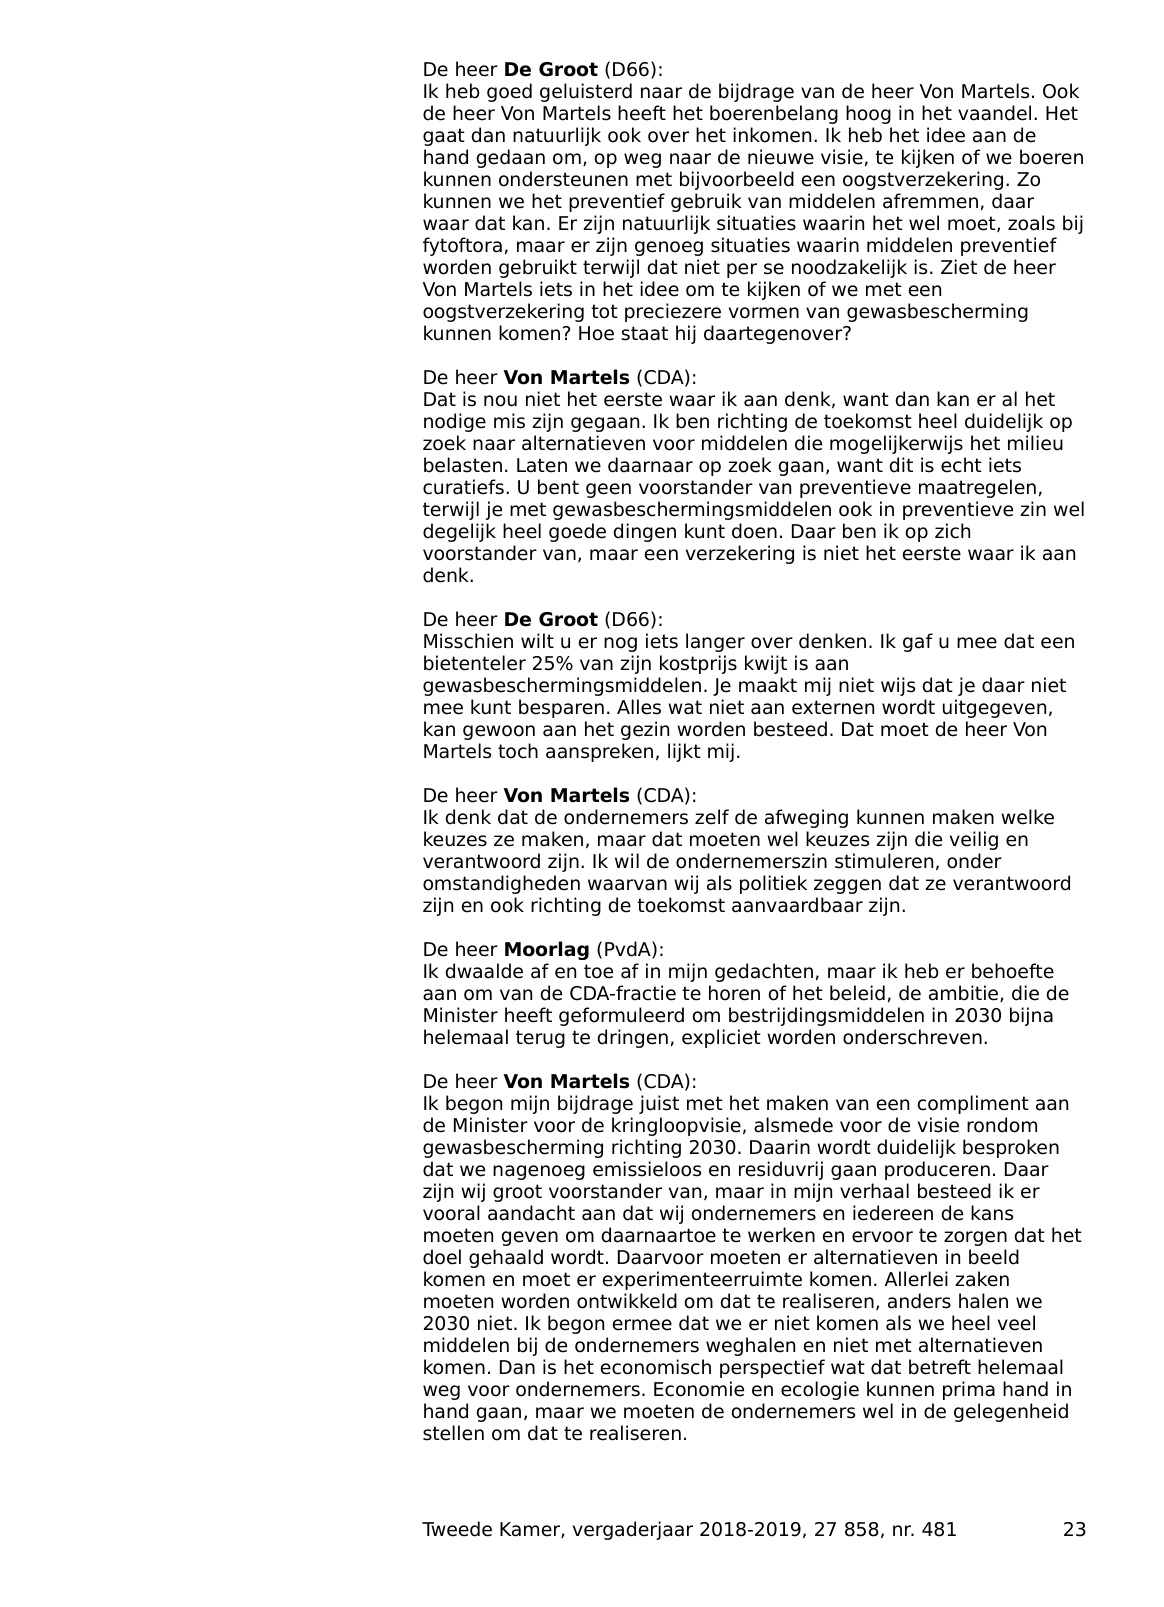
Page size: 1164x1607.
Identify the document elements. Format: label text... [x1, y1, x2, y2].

text De heer De Groot (D66): [422, 59, 1087, 81]
text De heer Von Martels (CDA): [422, 1071, 1087, 1093]
text Ik begon mijn bijdrage juist met het maken van een compliment aan de Minister voor de kringloopvisie, alsmede voor de visie rondom gewasbescherming richting 2030. Daarin wordt duidelijk besproken dat we nagenoeg emissieloos en residuvrij gaan produceren. Daar zijn wij groot voorstander van, maar in mijn verhaal besteed ik er vooral aandacht aan dat wij ondernemers en iedereen de kans moeten geven om daarnaartoe te werken en ervoor te zorgen dat het doel gehaald wordt. Daarvoor moeten er alternatieven in beeld komen en moet er experimenteerruimte komen. Allerlei zaken moeten worden ontwikkeld om dat te realiseren, anders halen we 2030 niet. Ik begon ermee dat we er niet komen als we heel veel middelen bij de ondernemers weghalen en niet met alternatieven komen. Dan is het economisch perspectief wat dat betreft helemaal weg voor ondernemers. Economie en ecologie kunnen prima hand in hand gaan, maar we moeten de ondernemers wel in de gelegenheid stellen om dat te realiseren. [422, 1093, 1087, 1445]
text Ik dwaalde af en toe af in mijn gedachten, maar ik heb er behoefte aan om van de CDA-fractie te horen of het beleid, de ambitie, die de Minister heeft geformuleerd om bestrijdingsmiddelen in 2030 bijna helemaal terug te dringen, expliciet worden onderschreven. [422, 961, 1087, 1049]
text De heer Moorlag (PvdA): [422, 939, 1087, 961]
text De heer De Groot (D66): [422, 609, 1087, 631]
text Ik denk dat de ondernemers zelf de afweging kunnen maken welke keuzes ze maken, maar dat moeten wel keuzes zijn die veilig en verantwoord zijn. Ik wil de ondernemerszin stimuleren, onder omstandigheden waarvan wij als politiek zeggen dat ze verantwoord zijn en ook richting de toekomst aanvaardbaar zijn. [422, 807, 1087, 917]
text Misschien wilt u er nog iets langer over denken. Ik gaf u mee dat een bietenteler 25% van zijn kostprijs kwijt is aan gewasbeschermingsmiddelen. Je maakt mij niet wijs dat je daar niet mee kunt besparen. Alles wat niet aan externen wordt uitgegeven, kan gewoon aan het gezin worden besteed. Dat moet de heer Von Martels toch aanspreken, lijkt mij. [422, 631, 1087, 763]
text Dat is nou niet het eerste waar ik aan denk, want dan kan er al het nodige mis zijn gegaan. Ik ben richting de toekomst heel duidelijk op zoek naar alternatieven voor middelen die mogelijkerwijs het milieu belasten. Laten we daarnaar op zoek gaan, want dit is echt iets curatiefs. U bent geen voorstander van preventieve maatregelen, terwijl je met gewasbeschermingsmiddelen ook in preventieve zin wel degelijk heel goede dingen kunt doen. Daar ben ik op zich voorstander van, maar een verzekering is niet het eerste waar ik aan denk. [422, 389, 1087, 587]
text De heer Von Martels (CDA): [422, 367, 1087, 389]
text Ik heb goed geluisterd naar de bijdrage van de heer Von Martels. Ook de heer Von Martels heeft het boerenbelang hoog in het vaandel. Het gaat dan natuurlijk ook over het inkomen. Ik heb het idee aan de hand gedaan om, op weg naar de nieuwe visie, te kijken of we boeren kunnen ondersteunen met bijvoorbeeld een oogstverzekering. Zo kunnen we het preventief gebruik van middelen afremmen, daar waar dat kan. Er zijn natuurlijk situaties waarin het wel moet, zoals bij fytoftora, maar er zijn genoeg situaties waarin middelen preventief worden gebruikt terwijl dat niet per se noodzakelijk is. Ziet de heer Von Martels iets in het idee om te kijken of we met een oogstverzekering tot preciezere vormen van gewasbescherming kunnen komen? Hoe staat hij daartegenover? [422, 81, 1087, 345]
text De heer Von Martels (CDA): [422, 785, 1087, 807]
